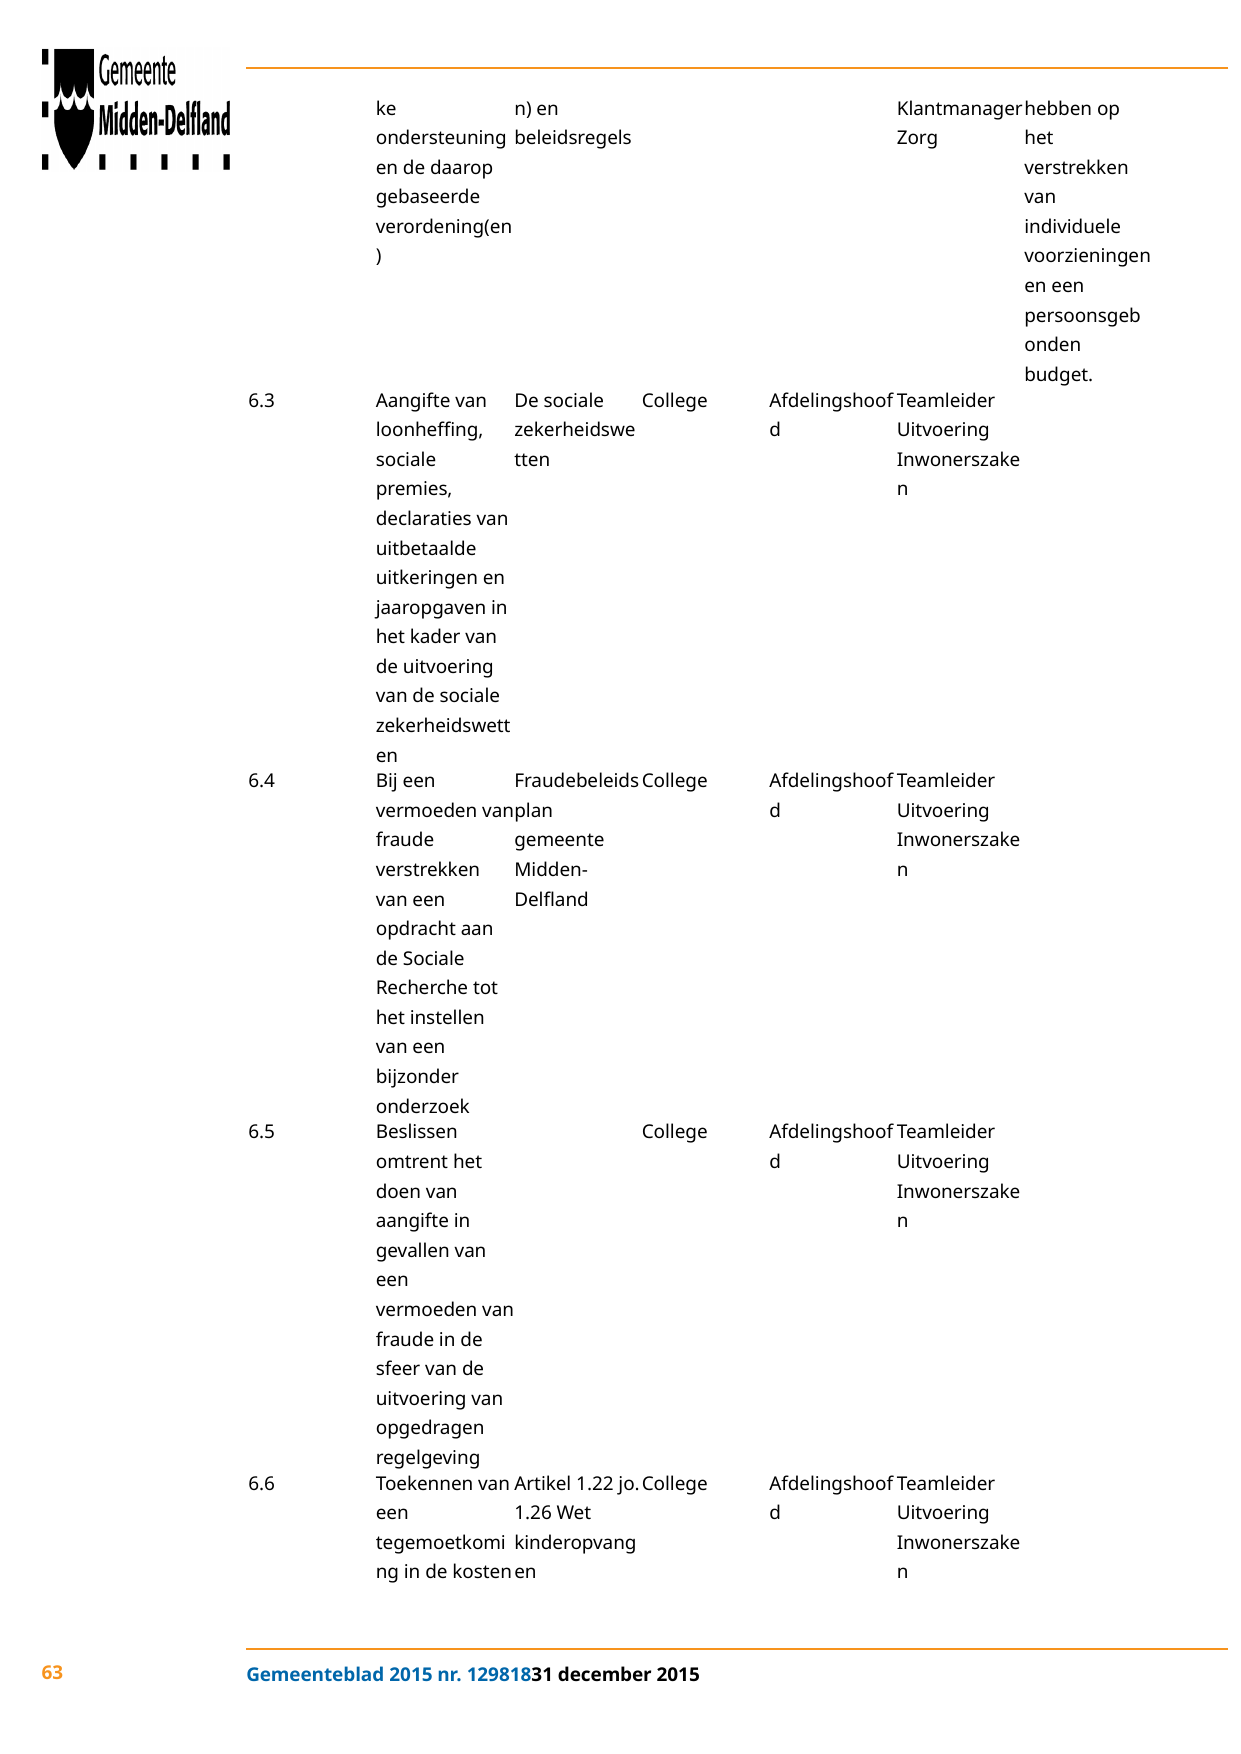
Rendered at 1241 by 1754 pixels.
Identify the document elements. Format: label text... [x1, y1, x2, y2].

table_cell [1024, 768, 1152, 1119]
table_cell Teamleider Uitvoering Inwonerszaken [897, 1470, 1024, 1584]
table_cell Afdelingshoofd [769, 1470, 897, 1584]
picture [41, 47, 231, 172]
table_cell Beslissen omtrent het doen van aangifte in gevallen van een vermoeden van fraude in de sfeer van de uitvoering van opgedragen regelgeving [376, 1119, 514, 1470]
table_cell College [642, 768, 769, 1119]
table_cell College [642, 387, 769, 767]
table_cell Afdelingshoofd [769, 387, 897, 767]
table_cell Teamleider Uitvoering Inwonerszaken [897, 1119, 1024, 1470]
table_cell Aangifte van loonheffing, sociale premies, declaraties van uitbetaalde uitkeringen en jaaropgaven in het kader van de uitvoering van de sociale zekerheidswetten [376, 387, 514, 767]
table_cell 6.6 [248, 1470, 376, 1584]
table_cell College [642, 1119, 769, 1470]
table_cell 6.4 [248, 768, 376, 1119]
table_cell Afdelingshoofd [769, 1119, 897, 1470]
table_cell [514, 1119, 642, 1470]
table_cell 6.3 [248, 387, 376, 767]
table_cell Fraudebeleidsplan gemeente Midden-Delfland [514, 768, 642, 1119]
table_cell [642, 95, 769, 387]
table_cell [769, 95, 897, 387]
table_cell 6.5 [248, 1119, 376, 1470]
table_cell Artikel 1.22 jo. 1.26 Wet kinderopvang en [514, 1470, 642, 1584]
table_cell Klantmanager Zorg [897, 95, 1024, 387]
table_cell hebben op het verstrekken van individuele voorzieningen en een persoonsgebonden budget. [1024, 95, 1152, 387]
table_cell Toekennen van een tegemoetkoming in de kosten [376, 1470, 514, 1584]
table_cell Bij een vermoeden van fraude verstrekken van een opdracht aan de Sociale Recherche tot het instellen van een bijzonder onderzoek [376, 768, 514, 1119]
table_cell [248, 95, 376, 387]
table_cell ke ondersteuning en de daarop gebaseerde verordening(en) [376, 95, 514, 387]
table_cell Teamleider Uitvoering Inwonerszaken [897, 387, 1024, 767]
table_cell Afdelingshoofd [769, 768, 897, 1119]
table_cell Teamleider Uitvoering Inwonerszaken [897, 768, 1024, 1119]
table_cell [1024, 387, 1152, 767]
table_cell [1024, 1470, 1152, 1584]
table_cell College [642, 1470, 769, 1584]
table_cell n) en beleidsregels [514, 95, 642, 387]
table_cell De sociale zekerheidswetten [514, 387, 642, 767]
table_cell [1024, 1119, 1152, 1470]
